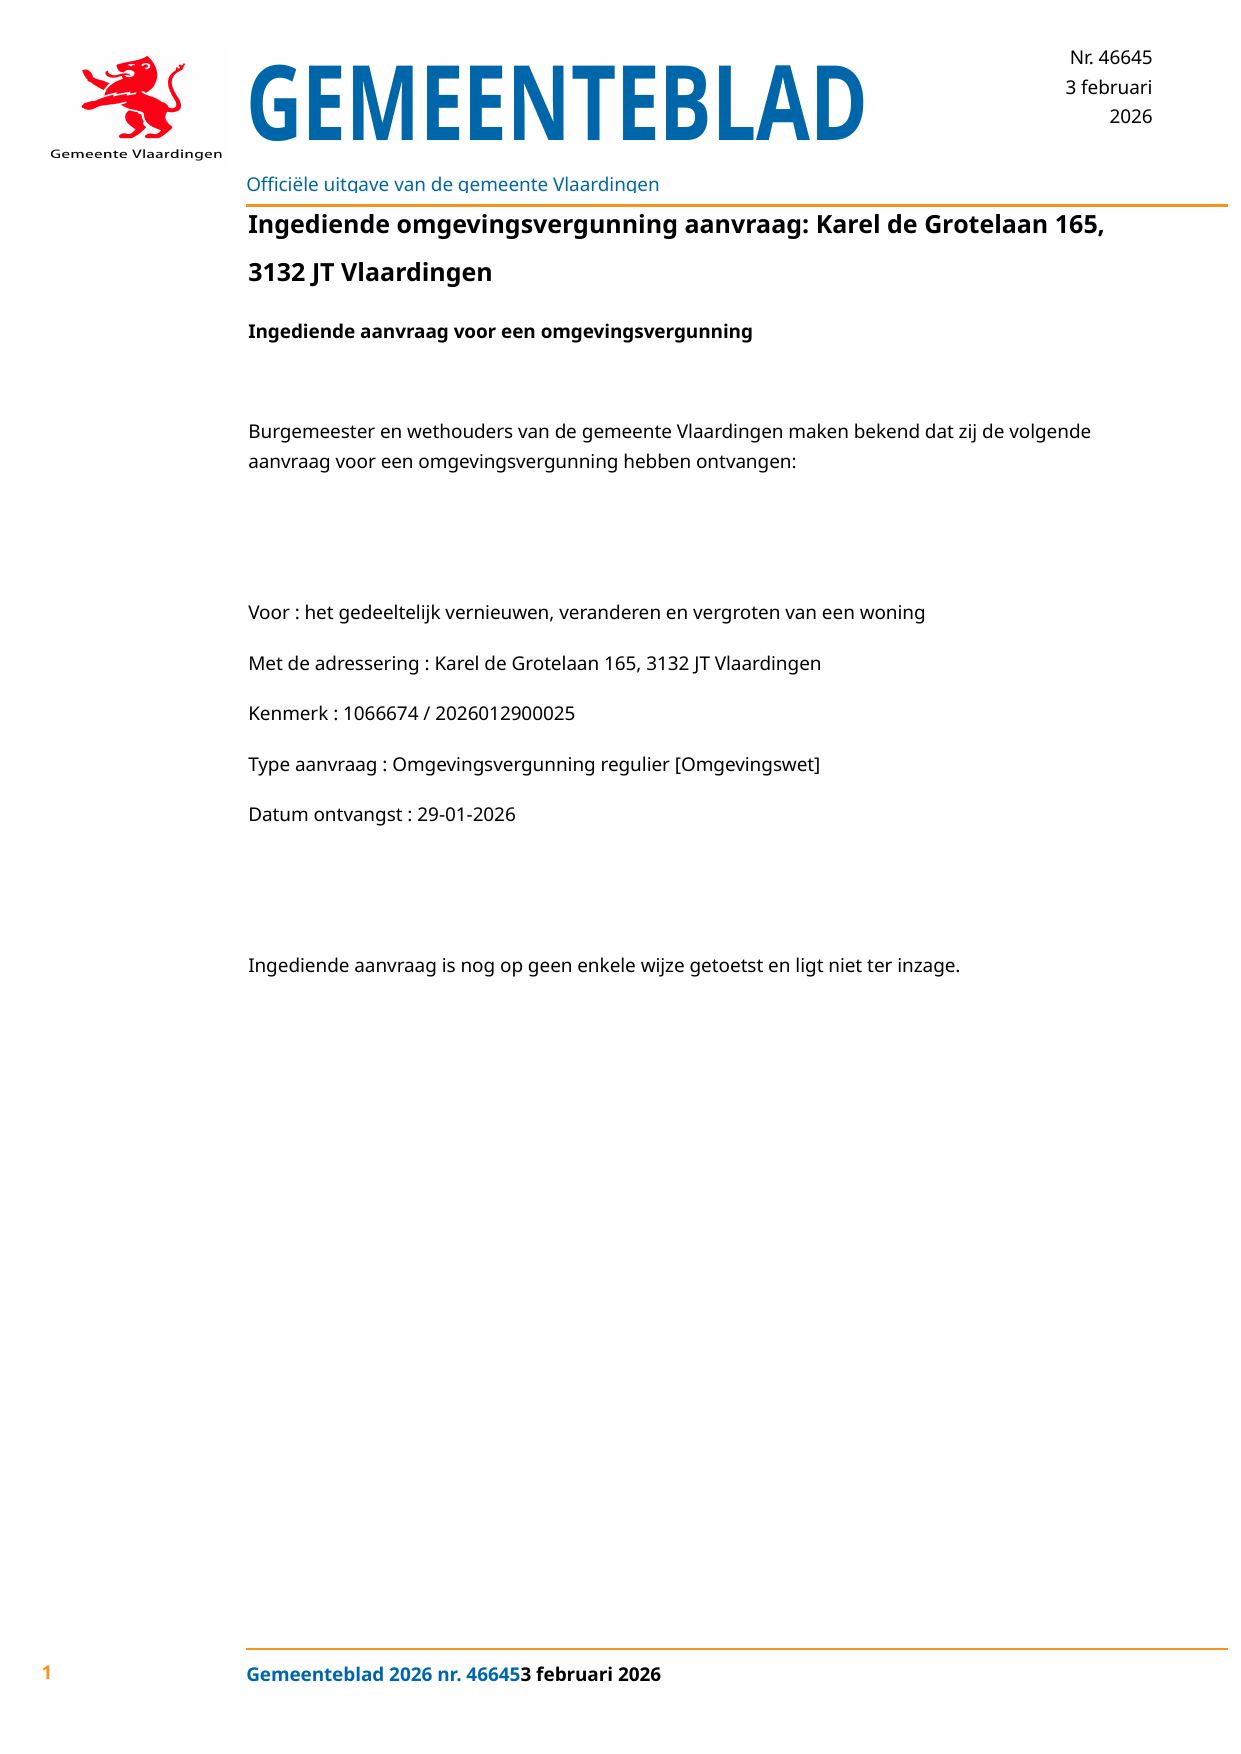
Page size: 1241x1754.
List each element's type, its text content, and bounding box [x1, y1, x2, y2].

text Voor : het gedeeltelijk vernieuwen, veranderen en vergroten van een woning [248, 599, 1152, 625]
text Burgemeester en wethouders van de gemeente Vlaardingen maken bekend dat zij de volgende aanvraag voor een omgevingsvergunning hebben ontvangen: [248, 419, 1152, 474]
text Ingediende aanvraag is nog op geen enkele wijze getoetst en ligt niet ter inzage. [248, 952, 1152, 978]
text Ingediende omgevingsvergunning aanvraag: Karel de Grotelaan 165, 3132 JT Vlaardingen [248, 207, 1152, 288]
text Datum ontvangst : 29-01-2026 [248, 801, 1152, 827]
text Ingediende aanvraag voor een omgevingsvergunning [248, 318, 1152, 344]
text Kenmerk : 1066674 / 2026012900025 [248, 700, 1152, 726]
text Met de adressering : Karel de Grotelaan 165, 3132 JT Vlaardingen [248, 650, 1152, 676]
text Type aanvraag : Omgevingsvergunning regulier [Omgevingswet] [248, 751, 1152, 777]
picture [41, 47, 231, 172]
